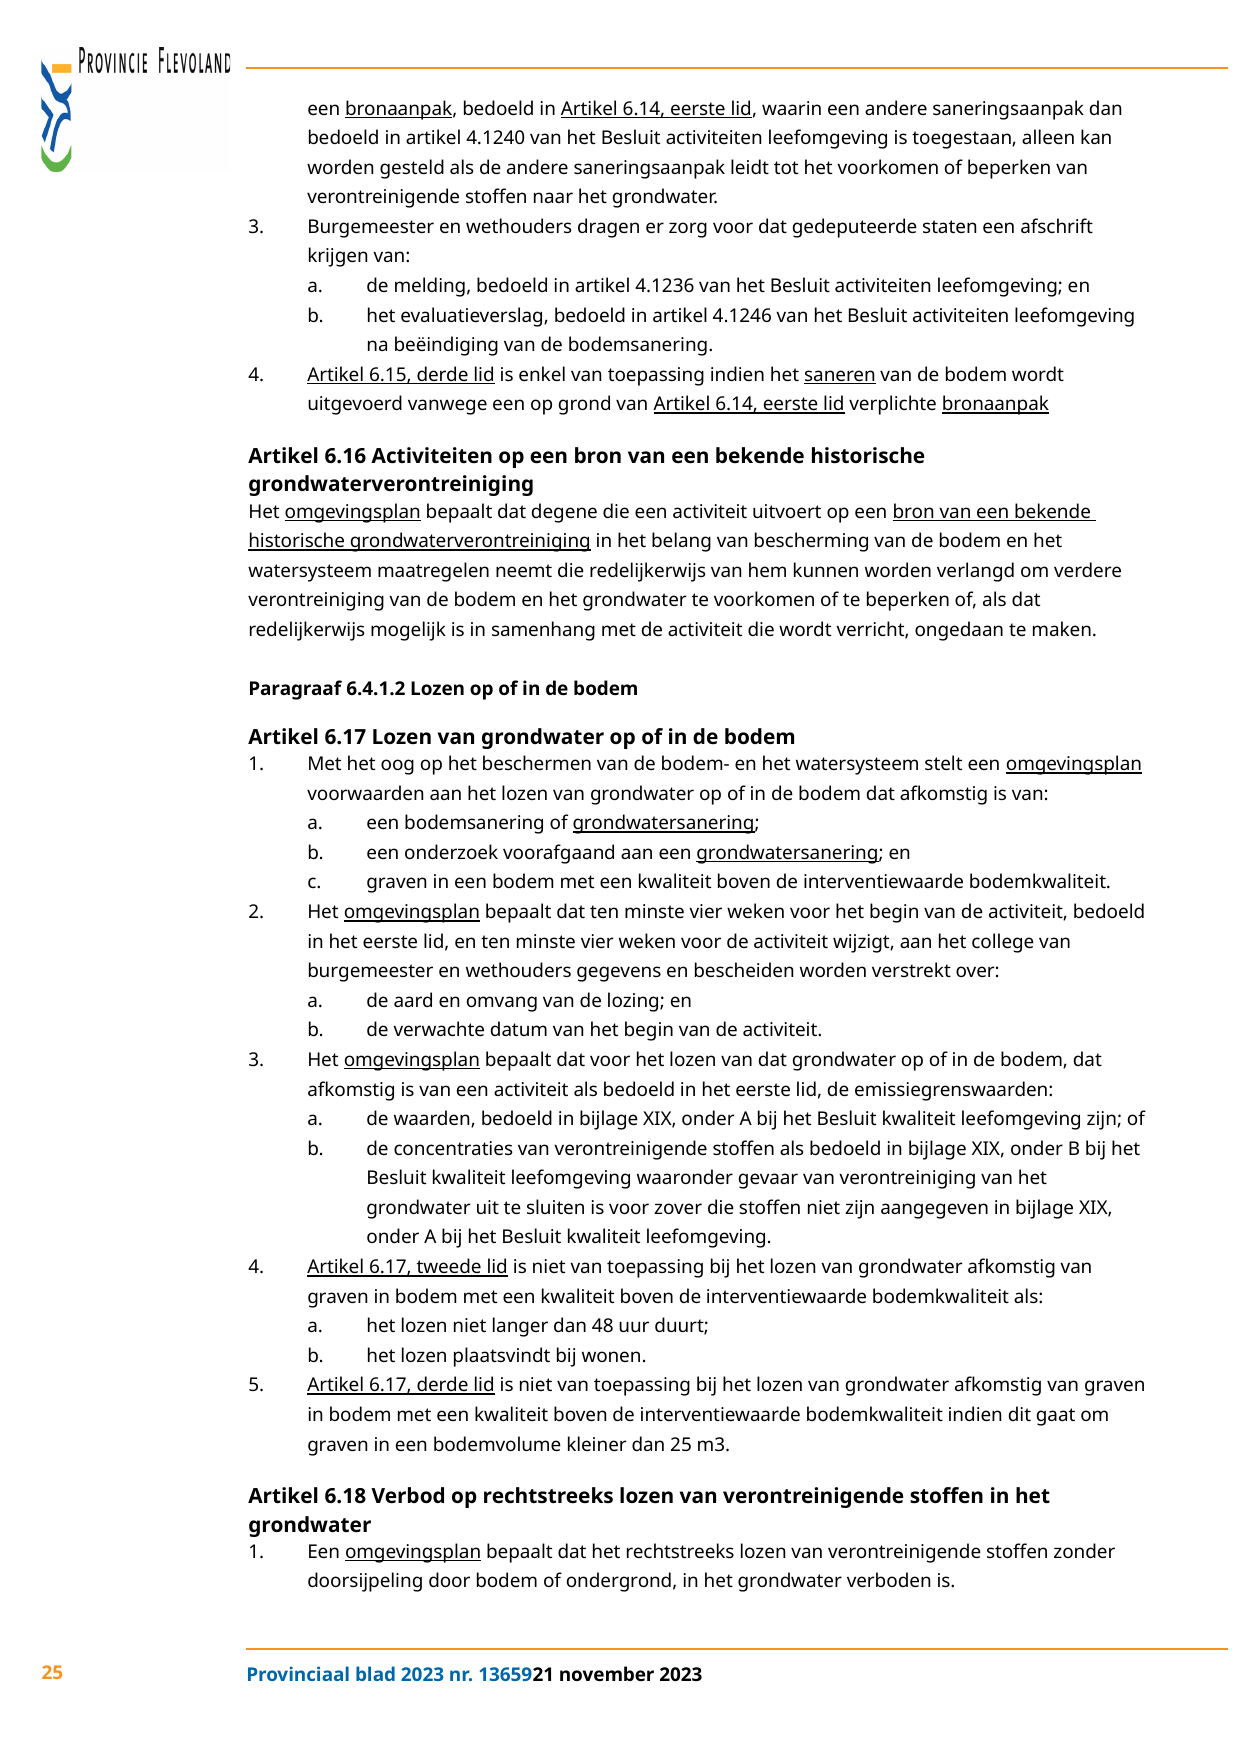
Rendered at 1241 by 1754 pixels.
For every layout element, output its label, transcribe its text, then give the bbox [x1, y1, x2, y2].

list graven in een bodem met een kwaliteit boven de interventiewaarde bodemkwaliteit. [307, 869, 1152, 894]
list de melding, bedoeld in artikel 4.1236 van het Besluit activiteiten leefomgeving; en [307, 272, 1152, 298]
text Artikel 6.16 Activiteiten op een bron van een bekende historische grondwaterverontreiniging [248, 441, 1152, 498]
list Artikel 6.15, derde lid is enkel van toepassing indien het saneren van de bodem wordt uitgevoerd vanwege een op grond van Artikel 6.14, eerste lid verplichte bronaanpak [248, 361, 1152, 416]
text Paragraaf 6.4.1.2 Lozen op of in de bodem [248, 675, 1152, 701]
list een bodemsanering of grondwatersanering; [307, 809, 1152, 835]
list een onderzoek voorafgaand aan een grondwatersanering; en [307, 839, 1152, 865]
list de verwachte datum van het begin van de activiteit. [307, 1017, 1152, 1042]
list het evaluatieverslag, bedoeld in artikel 4.1246 van het Besluit activiteiten leefomgeving na beëindiging van de bodemsanering. [307, 302, 1152, 357]
list de concentraties van verontreinigende stoffen als bedoeld in bijlage XIX, onder B bij het Besluit kwaliteit leefomgeving waaronder gevaar van verontreiniging van het grondwater uit te sluiten is voor zover die stoffen niet zijn aangegeven in bijlage XIX, onder A bij het Besluit kwaliteit leefomgeving. [307, 1135, 1152, 1249]
list de waarden, bedoeld in bijlage XIX, onder A bij het Besluit kwaliteit leefomgeving zijn; of [307, 1105, 1152, 1131]
text Het omgevingsplan bepaalt dat degene die een activiteit uitvoert op een bron van een bekende historische grondwaterverontreiniging in het belang van bescherming van de bodem en het watersysteem maatregelen neemt die redelijkerwijs van hem kunnen worden verlangd om verdere verontreiniging van de bodem en het grondwater te voorkomen of te beperken of, als dat redelijkerwijs mogelijk is in samenhang met de activiteit die wordt verricht, ongedaan te maken. [248, 498, 1152, 642]
list Een omgevingsplan bepaalt dat het rechtstreeks lozen van verontreinigende stoffen zonder doorsijpeling door bodem of ondergrond, in het grondwater verboden is. [248, 1538, 1152, 1593]
list Burgemeester en wethouders dragen er zorg voor dat gedeputeerde staten een afschrift krijgen van: [248, 213, 1152, 268]
text Artikel 6.17 Lozen van grondwater op of in de bodem [248, 722, 1152, 750]
list Het omgevingsplan bepaalt dat voor het lozen van dat grondwater op of in de bodem, dat afkomstig is van een activiteit als bedoeld in het eerste lid, de emissiegrenswaarden: [248, 1046, 1152, 1102]
list Met het oog op het beschermen van de bodem- en het watersysteem stelt een omgevingsplan voorwaarden aan het lozen van grondwater op of in de bodem dat afkomstig is van: [248, 750, 1152, 806]
list de aard en omvang van de lozing; en [307, 987, 1152, 1013]
list het lozen niet langer dan 48 uur duurt; [307, 1312, 1152, 1338]
list Artikel 6.17, derde lid is niet van toepassing bij het lozen van grondwater afkomstig van graven in bodem met een kwaliteit boven de interventiewaarde bodemkwaliteit indien dit gaat om graven in een bodemvolume kleiner dan 25 m3. [248, 1372, 1152, 1457]
text Artikel 6.18 Verbod op rechtstreeks lozen van verontreinigende stoffen in het grondwater [248, 1481, 1152, 1538]
picture [41, 47, 231, 172]
list het lozen plaatsvindt bij wonen. [307, 1342, 1152, 1368]
list Het omgevingsplan bepaalt dat ten minste vier weken voor het begin van de activiteit, bedoeld in het eerste lid, en ten minste vier weken voor de activiteit wijzigt, aan het college van burgemeester en wethouders gegevens en bescheiden worden verstrekt over: [248, 898, 1152, 983]
list een bronaanpak, bedoeld in Artikel 6.14, eerste lid, waarin een andere saneringsaanpak dan bedoeld in artikel 4.1240 van het Besluit activiteiten leefomgeving is toegestaan, alleen kan worden gesteld als de andere saneringsaanpak leidt tot het voorkomen of beperken van verontreinigende stoffen naar het grondwater. [248, 95, 1152, 209]
list Artikel 6.17, tweede lid is niet van toepassing bij het lozen van grondwater afkomstig van graven in bodem met een kwaliteit boven de interventiewaarde bodemkwaliteit als: [248, 1253, 1152, 1309]
